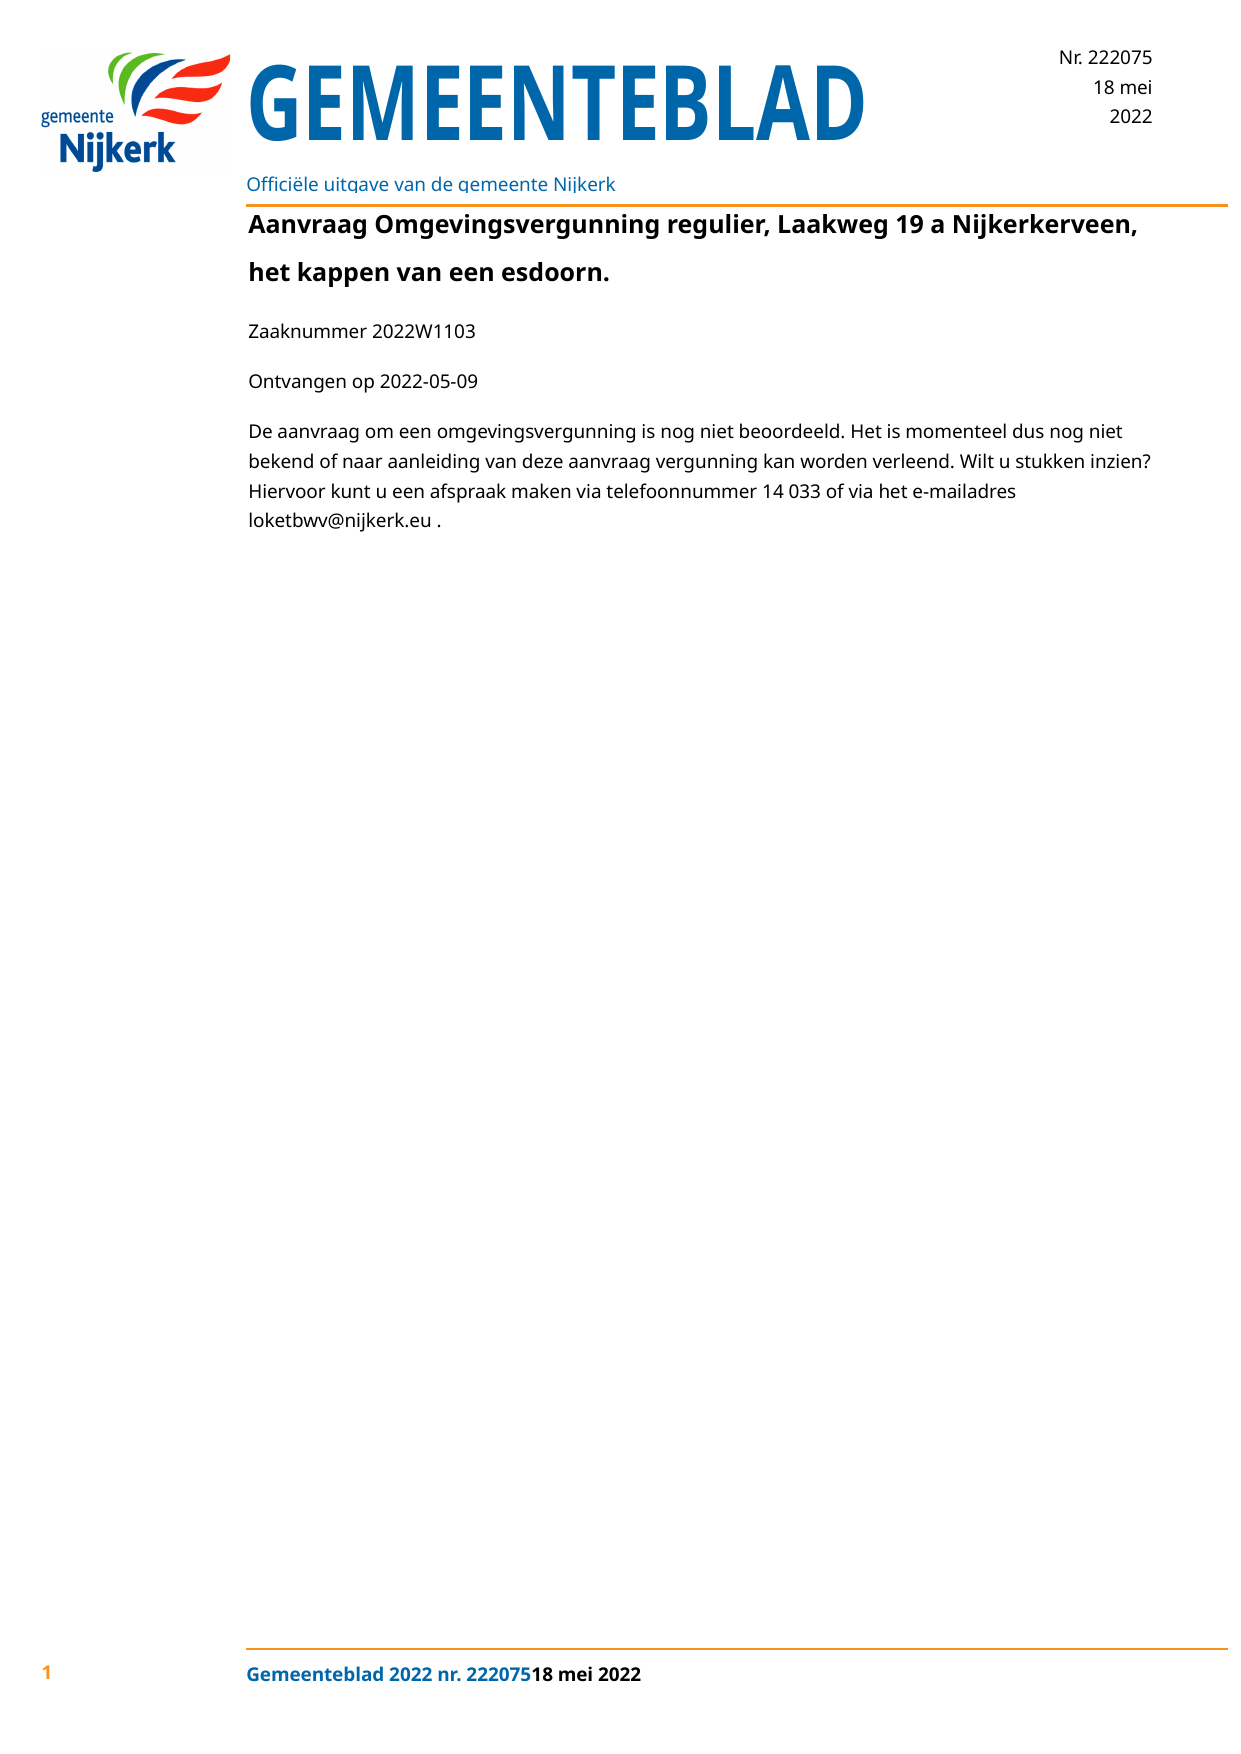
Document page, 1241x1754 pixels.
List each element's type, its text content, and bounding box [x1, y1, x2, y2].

text De aanvraag om een omgevingsvergunning is nog niet beoordeeld. Het is momenteel dus nog niet bekend of naar aanleiding van deze aanvraag vergunning kan worden verleend. Wilt u stukken inzien? Hiervoor kunt u een afspraak maken via telefoonnummer 14 033 of via het e-mailadres loketbwv@nijkerk.eu . [248, 419, 1152, 533]
text Aanvraag Omgevingsvergunning regulier, Laakweg 19 a Nijkerkerveen, het kappen van een esdoorn. [248, 207, 1152, 288]
text Ontvangen op 2022-05-09 [248, 368, 1152, 394]
picture [41, 47, 231, 172]
text Zaaknummer 2022W1103 [248, 318, 1152, 344]
